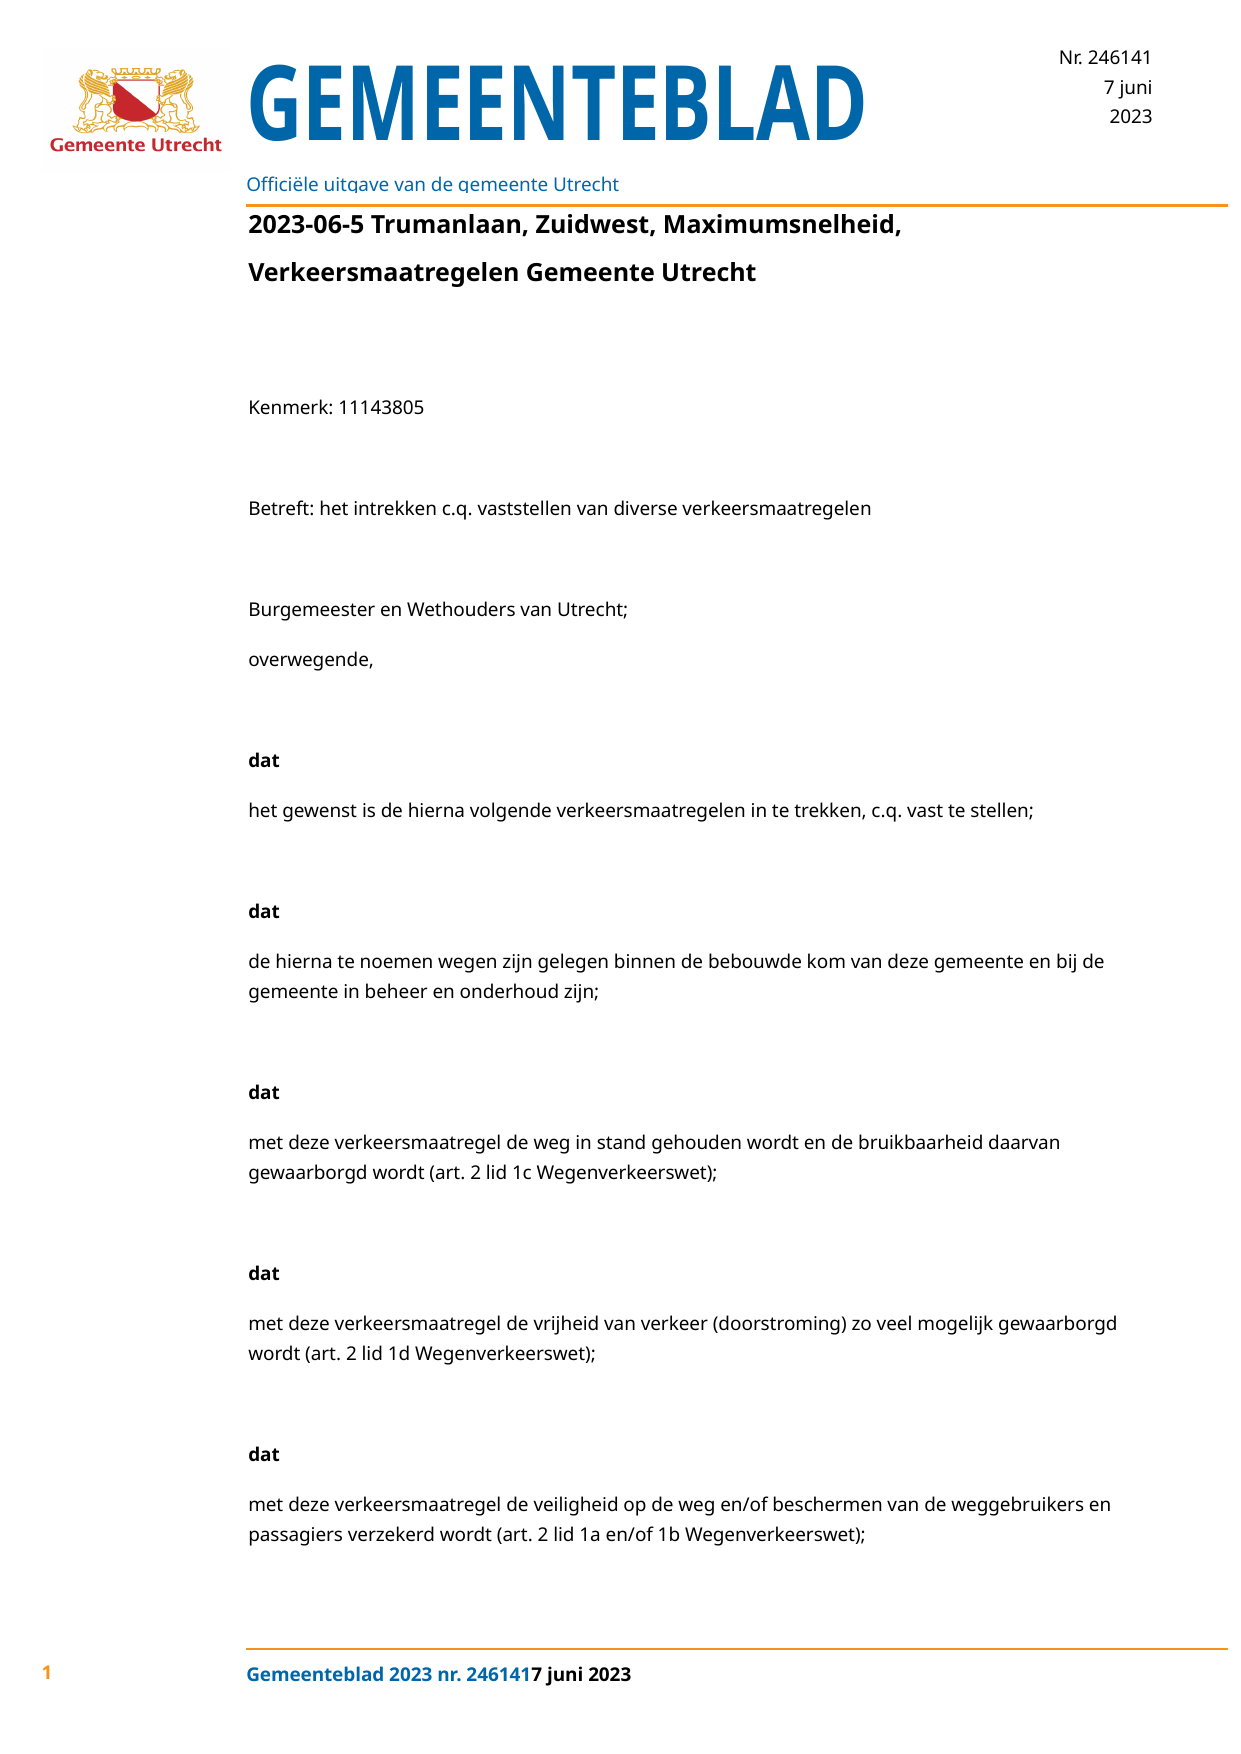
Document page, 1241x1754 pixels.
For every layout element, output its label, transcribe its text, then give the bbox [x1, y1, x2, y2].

text dat [248, 1079, 1152, 1105]
text dat [248, 1260, 1152, 1286]
text overwegende, [248, 646, 1152, 672]
text Burgemeester en Wethouders van Utrecht; [248, 596, 1152, 621]
text met deze verkeersmaatregel de veiligheid op de weg en/of beschermen van de weggebruikers en passagiers verzekerd wordt (art. 2 lid 1a en/of 1b Wegenverkeerswet); [248, 1491, 1152, 1546]
text het gewenst is de hierna volgende verkeersmaatregelen in te trekken, c.q. vast te stellen; [248, 797, 1152, 823]
text Kenmerk: 11143805 [248, 394, 1152, 420]
text Betreft: het intrekken c.q. vaststellen van diverse verkeersmaatregelen [248, 495, 1152, 521]
text dat [248, 747, 1152, 773]
text met deze verkeersmaatregel de vrijheid van verkeer (doorstroming) zo veel mogelijk gewaarborgd wordt (art. 2 lid 1d Wegenverkeerswet); [248, 1310, 1152, 1366]
text 2023-06-5 Trumanlaan, Zuidwest, Maximumsnelheid, Verkeersmaatregelen Gemeente Utrecht [248, 207, 1152, 288]
picture [41, 47, 231, 172]
text met deze verkeersmaatregel de weg in stand gehouden wordt en de bruikbaarheid daarvan gewaarborgd wordt (art. 2 lid 1c Wegenverkeerswet); [248, 1129, 1152, 1185]
text dat [248, 1441, 1152, 1466]
text de hierna te noemen wegen zijn gelegen binnen de bebouwde kom van deze gemeente en bij de gemeente in beheer en onderhoud zijn; [248, 949, 1152, 1004]
text dat [248, 898, 1152, 924]
